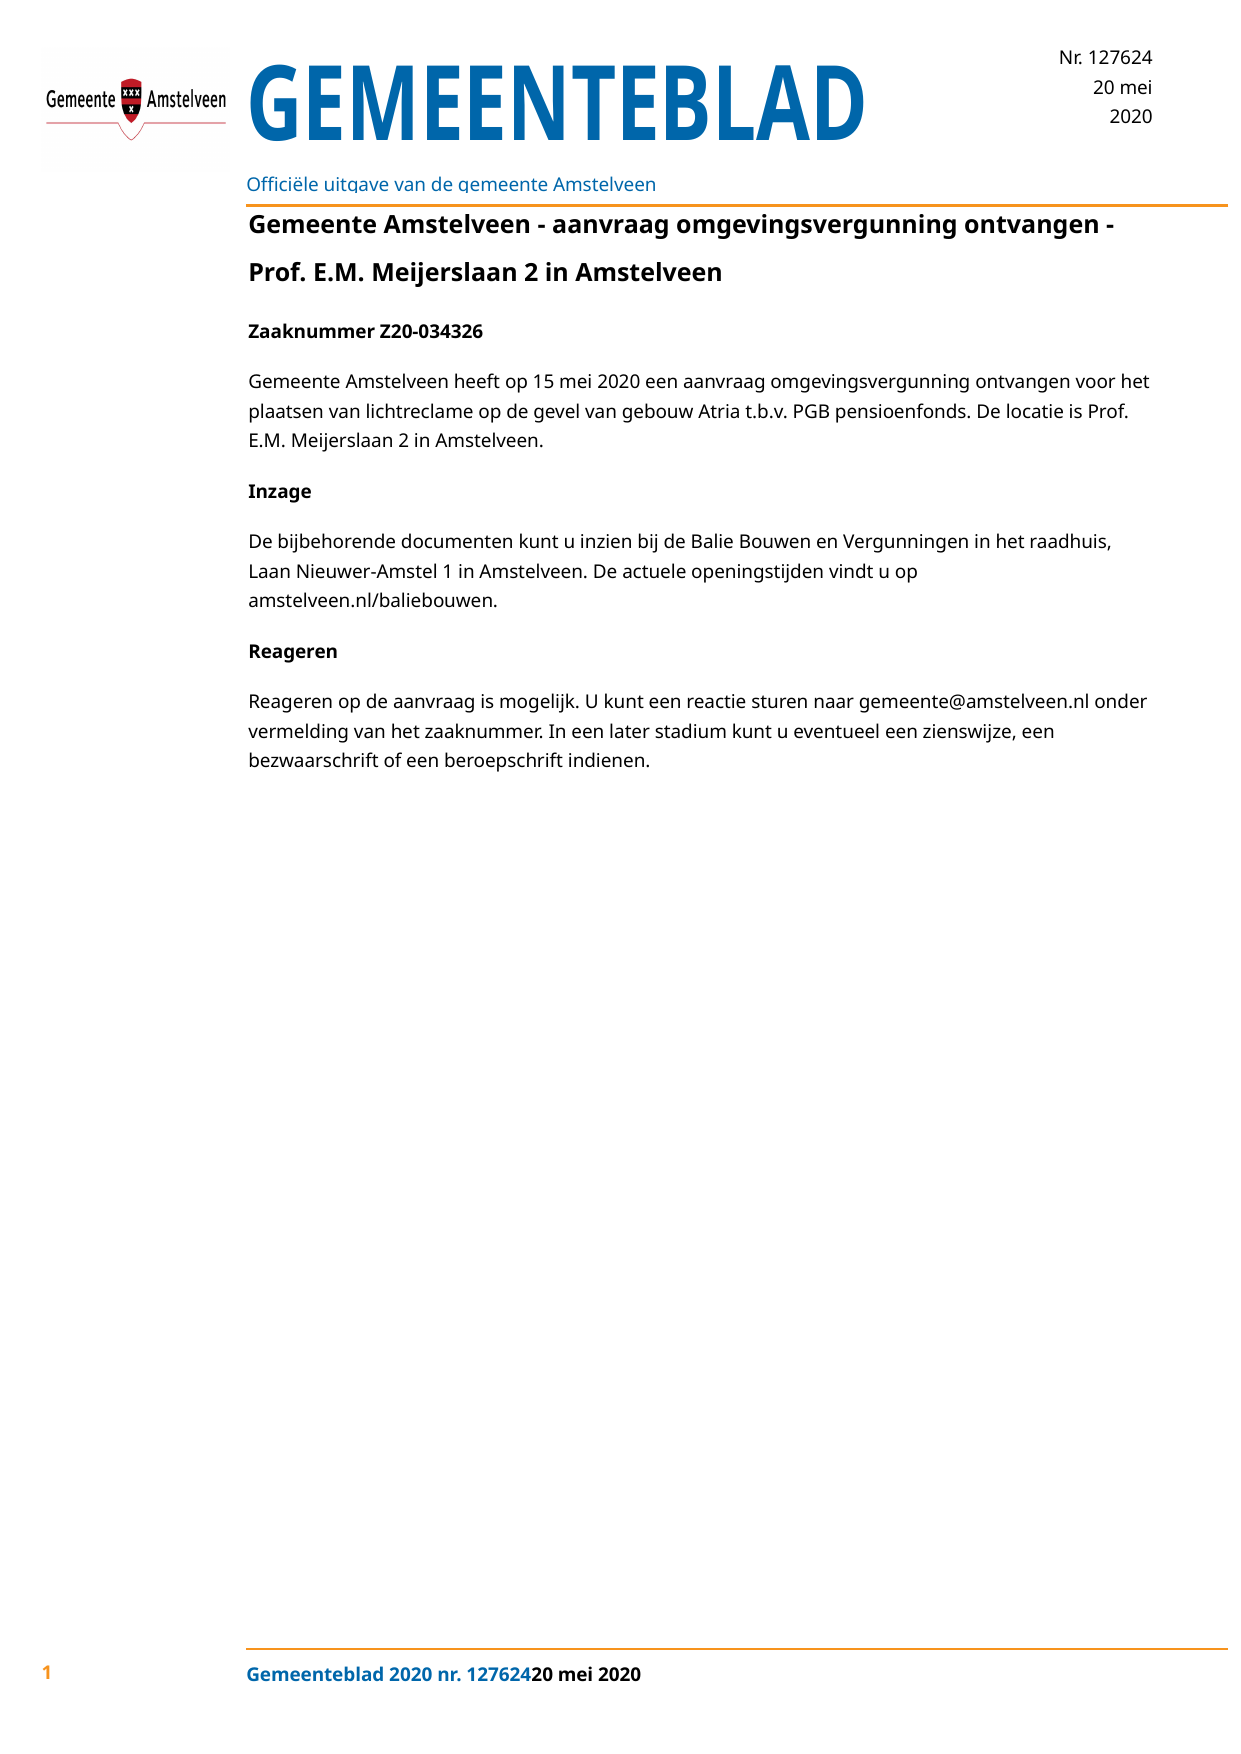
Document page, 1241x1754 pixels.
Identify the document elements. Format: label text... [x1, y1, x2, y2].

picture [41, 47, 231, 172]
text Gemeente Amstelveen - aanvraag omgevingsvergunning ontvangen - Prof. E.M. Meijerslaan 2 in Amstelveen [248, 207, 1152, 288]
text De bijbehorende documenten kunt u inzien bij de Balie Bouwen en Vergunningen in het raadhuis, Laan Nieuwer-Amstel 1 in Amstelveen. De actuele openingstijden vindt u op amstelveen.nl/baliebouwen. [248, 528, 1152, 613]
text Gemeente Amstelveen heeft op 15 mei 2020 een aanvraag omgevingsvergunning ontvangen voor het plaatsen van lichtreclame op de gevel van gebouw Atria t.b.v. PGB pensioenfonds. De locatie is Prof. E.M. Meijerslaan 2 in Amstelveen. [248, 368, 1152, 453]
text Zaaknummer Z20-034326 [248, 318, 1152, 344]
text Reageren [248, 638, 1152, 664]
text Reageren op de aanvraag is mogelijk. U kunt een reactie sturen naar gemeente@amstelveen.nl onder vermelding van het zaaknummer. In een later stadium kunt u eventueel een zienswijze, een bezwaarschrift of een beroepschrift indienen. [248, 688, 1152, 773]
text Inzage [248, 478, 1152, 504]
